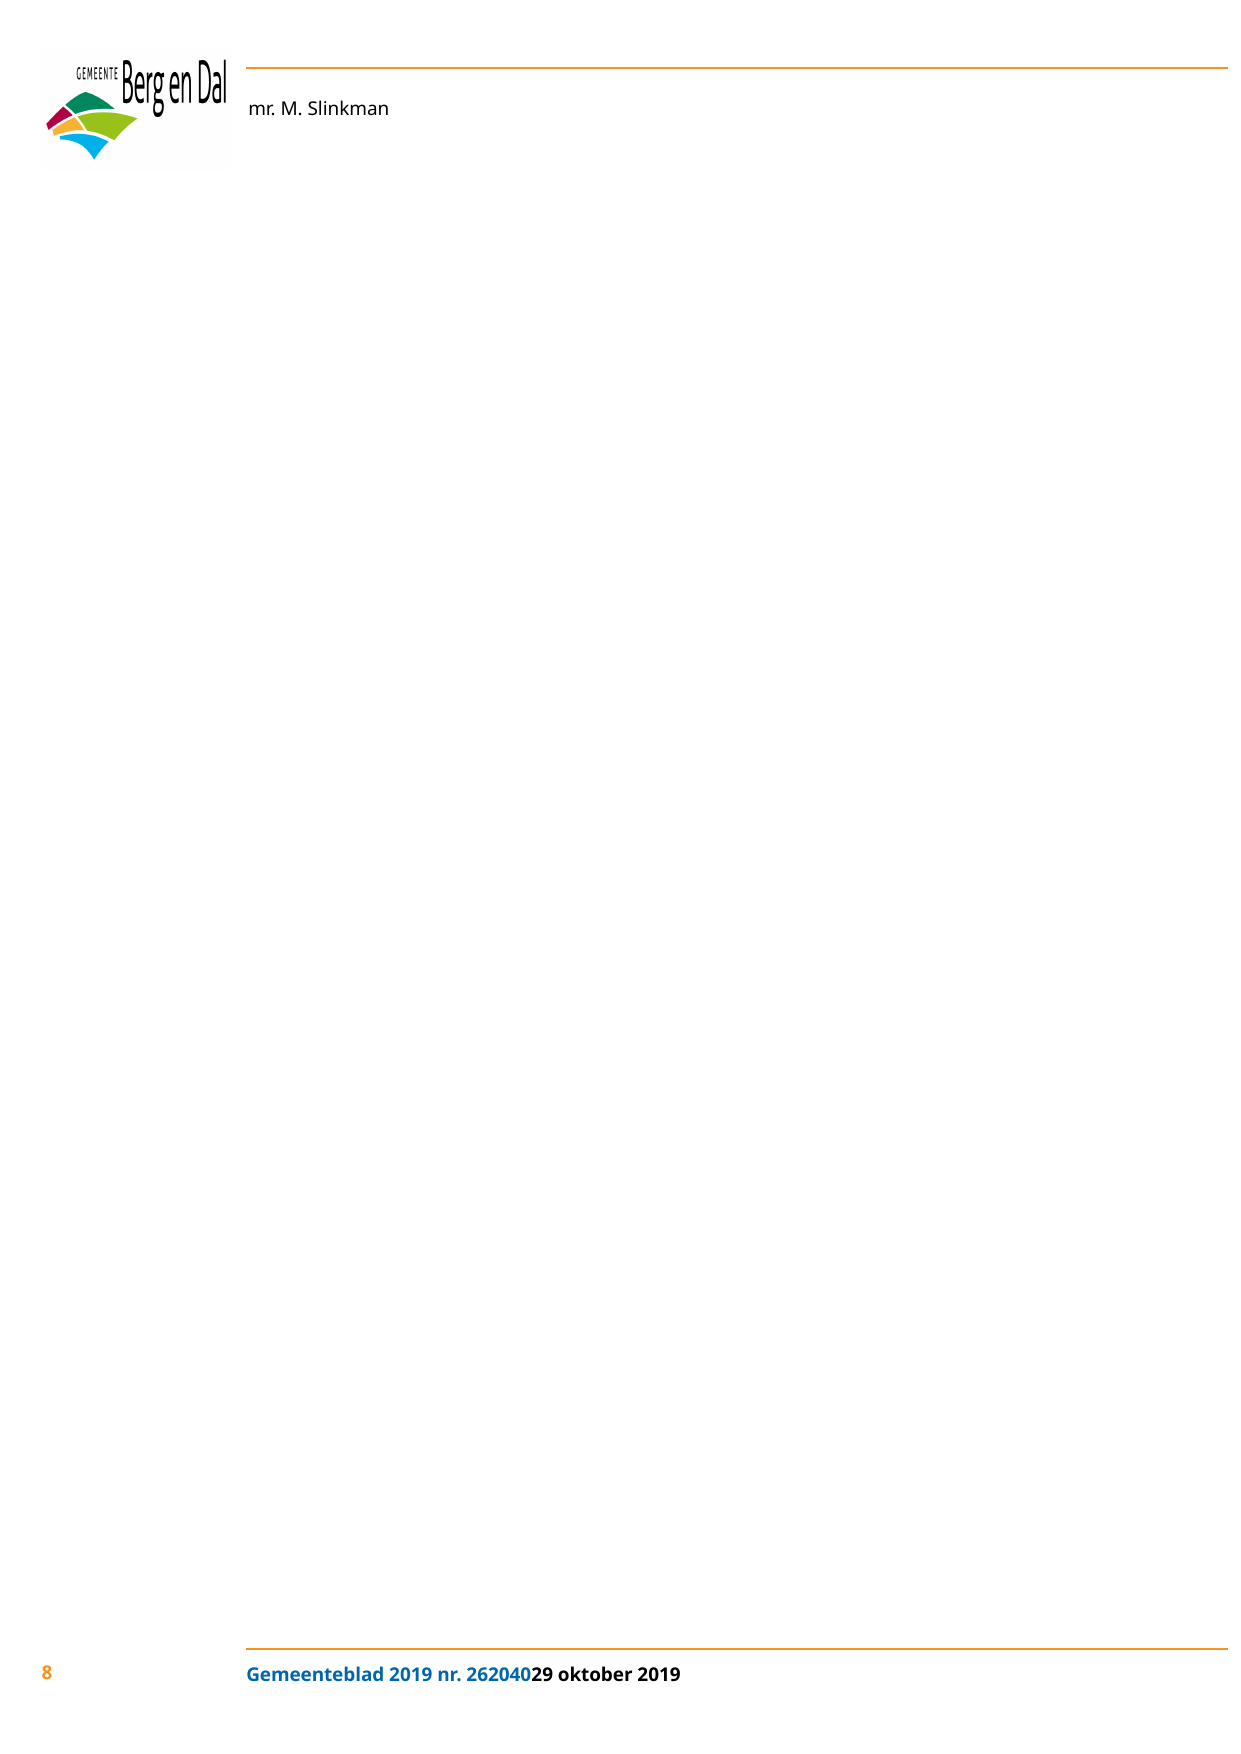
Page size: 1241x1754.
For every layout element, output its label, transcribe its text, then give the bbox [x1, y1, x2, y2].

picture [41, 47, 231, 172]
text mr. M. Slinkman [248, 95, 1152, 121]
